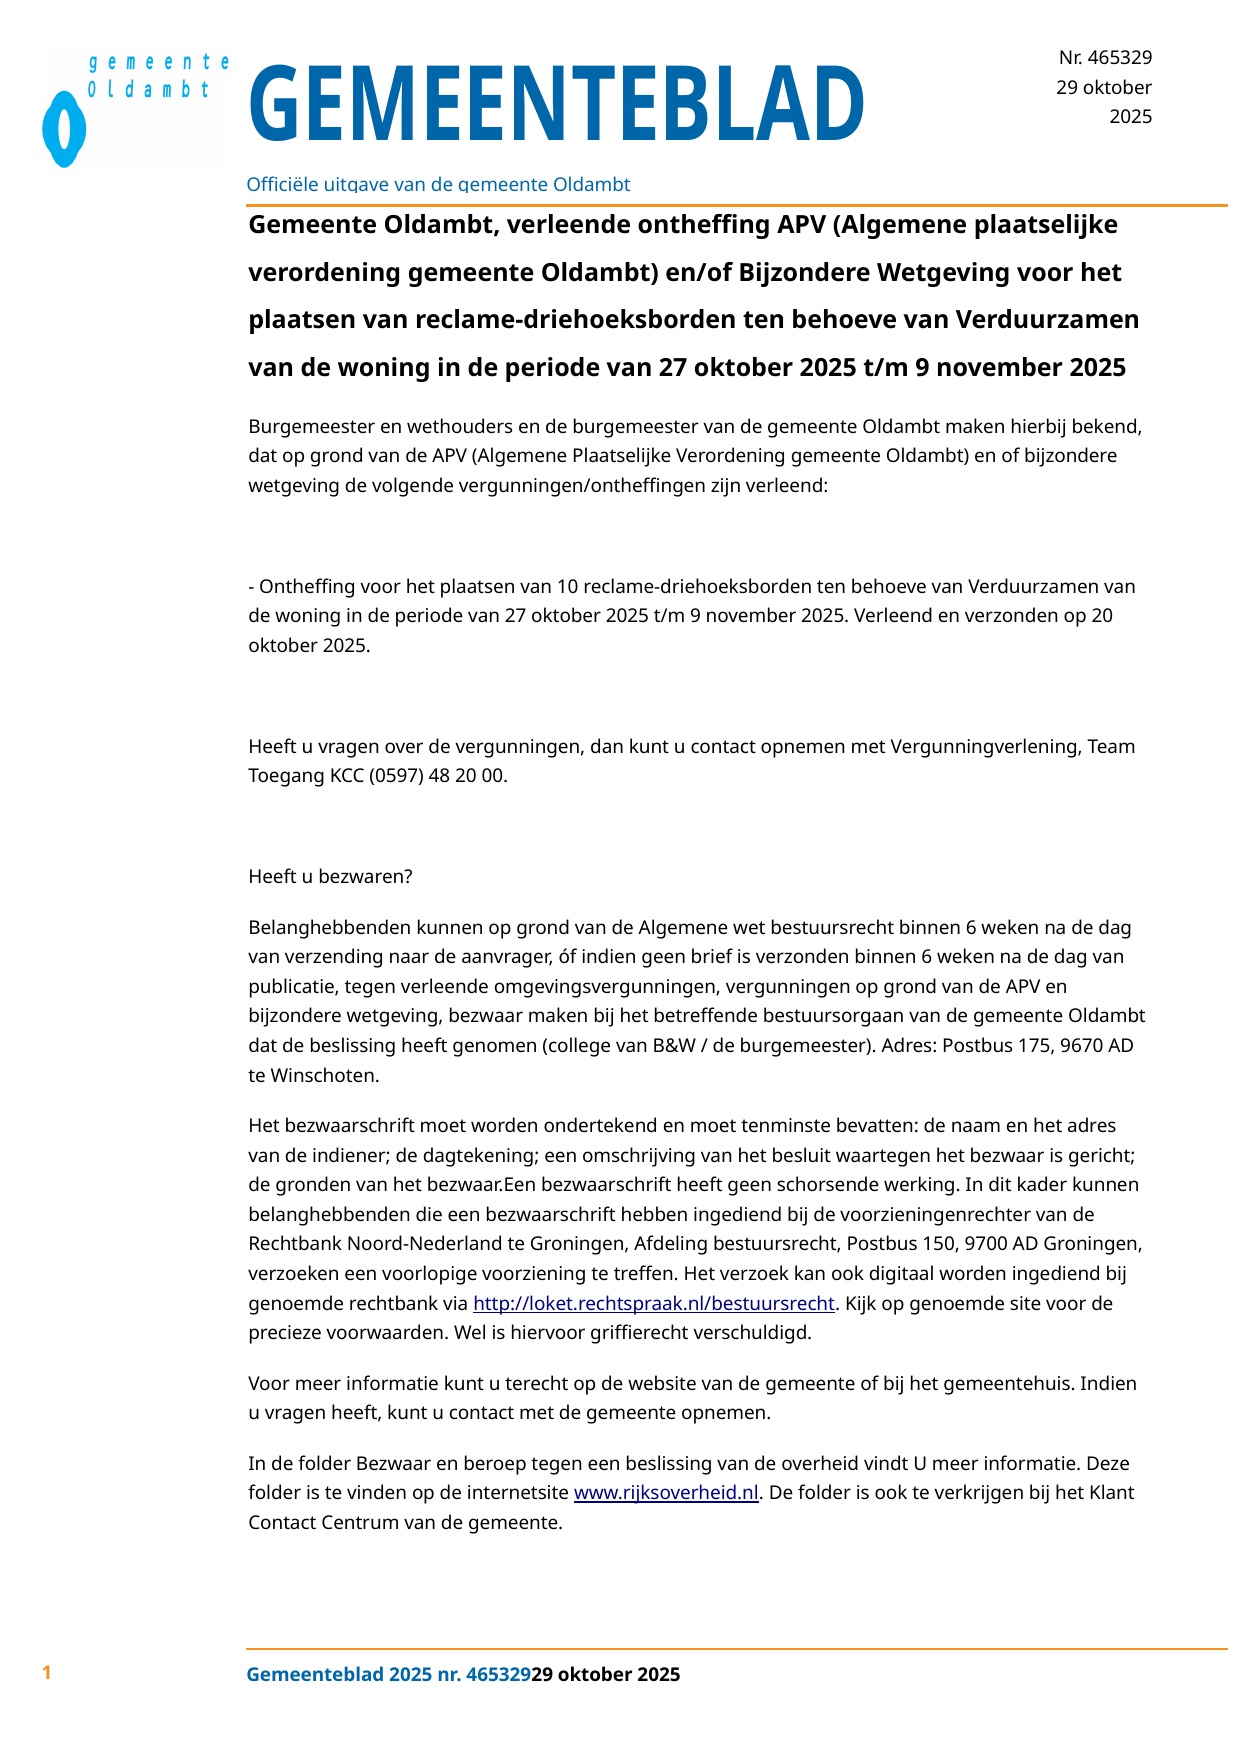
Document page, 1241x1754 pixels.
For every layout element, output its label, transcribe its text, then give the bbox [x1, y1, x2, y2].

text Heeft u vragen over de vergunningen, dan kunt u contact opnemen met Vergunningverlening, Team Toegang KCC (0597) 48 20 00. [248, 733, 1152, 788]
text Gemeente Oldambt, verleende ontheffing APV (Algemene plaatselijke verordening gemeente Oldambt) en/of Bijzondere Wetgeving voor het plaatsen van reclame-driehoeksborden ten behoeve van Verduurzamen van de woning in de periode van 27 oktober 2025 t/m 9 november 2025 [248, 207, 1152, 384]
picture [41, 47, 231, 172]
text Belanghebbenden kunnen op grond van de Algemene wet bestuursrecht binnen 6 weken na de dag van verzending naar de aanvrager, óf indien geen brief is verzonden binnen 6 weken na de dag van publicatie, tegen verleende omgevingsvergunningen, vergunningen op grond van de APV en bijzondere wetgeving, bezwaar maken bij het betreffende bestuursorgaan van de gemeente Oldambt dat de beslissing heeft genomen (college van B&W / de burgemeester). Adres: Postbus 175, 9670 AD te Winschoten. [248, 914, 1152, 1088]
text Burgemeester en wethouders en de burgemeester van de gemeente Oldambt maken hierbij bekend, dat op grond van de APV (Algemene Plaatselijke Verordening gemeente Oldambt) en of bijzondere wetgeving de volgende vergunningen/ontheffingen zijn verleend: [248, 413, 1152, 498]
text Het bezwaarschrift moet worden ondertekend en moet tenminste bevatten: de naam en het adres van de indiener; de dagtekening; een omschrijving van het besluit waartegen het bezwaar is gericht; de gronden van het bezwaar.Een bezwaarschrift heeft geen schorsende werking. In dit kader kunnen belanghebbenden die een bezwaarschrift hebben ingediend bij de voorzieningenrechter van de Rechtbank Noord-Nederland te Groningen, Afdeling bestuursrecht, Postbus 150, 9700 AD Groningen, verzoeken een voorlopige voorziening te treffen. Het verzoek kan ook digitaal worden ingediend bij genoemde rechtbank via http://loket.rechtspraak.nl/bestuursrecht. Kijk op genoemde site voor de precieze voorwaarden. Wel is hiervoor griffierecht verschuldigd. [248, 1112, 1152, 1345]
text Heeft u bezwaren? [248, 863, 1152, 889]
text Voor meer informatie kunt u terecht op de website van de gemeente of bij het gemeentehuis. Indien u vragen heeft, kunt u contact met de gemeente opnemen. [248, 1370, 1152, 1425]
text In de folder Bezwaar en beroep tegen een beslissing van de overheid vindt U meer informatie. Deze folder is te vinden op de internetsite www.rijksoverheid.nl. De folder is ook te verkrijgen bij het Klant Contact Centrum van de gemeente. [248, 1450, 1152, 1535]
text - Ontheffing voor het plaatsen van 10 reclame-driehoeksborden ten behoeve van Verduurzamen van de woning in de periode van 27 oktober 2025 t/m 9 november 2025. Verleend en verzonden op 20 oktober 2025. [248, 573, 1152, 658]
